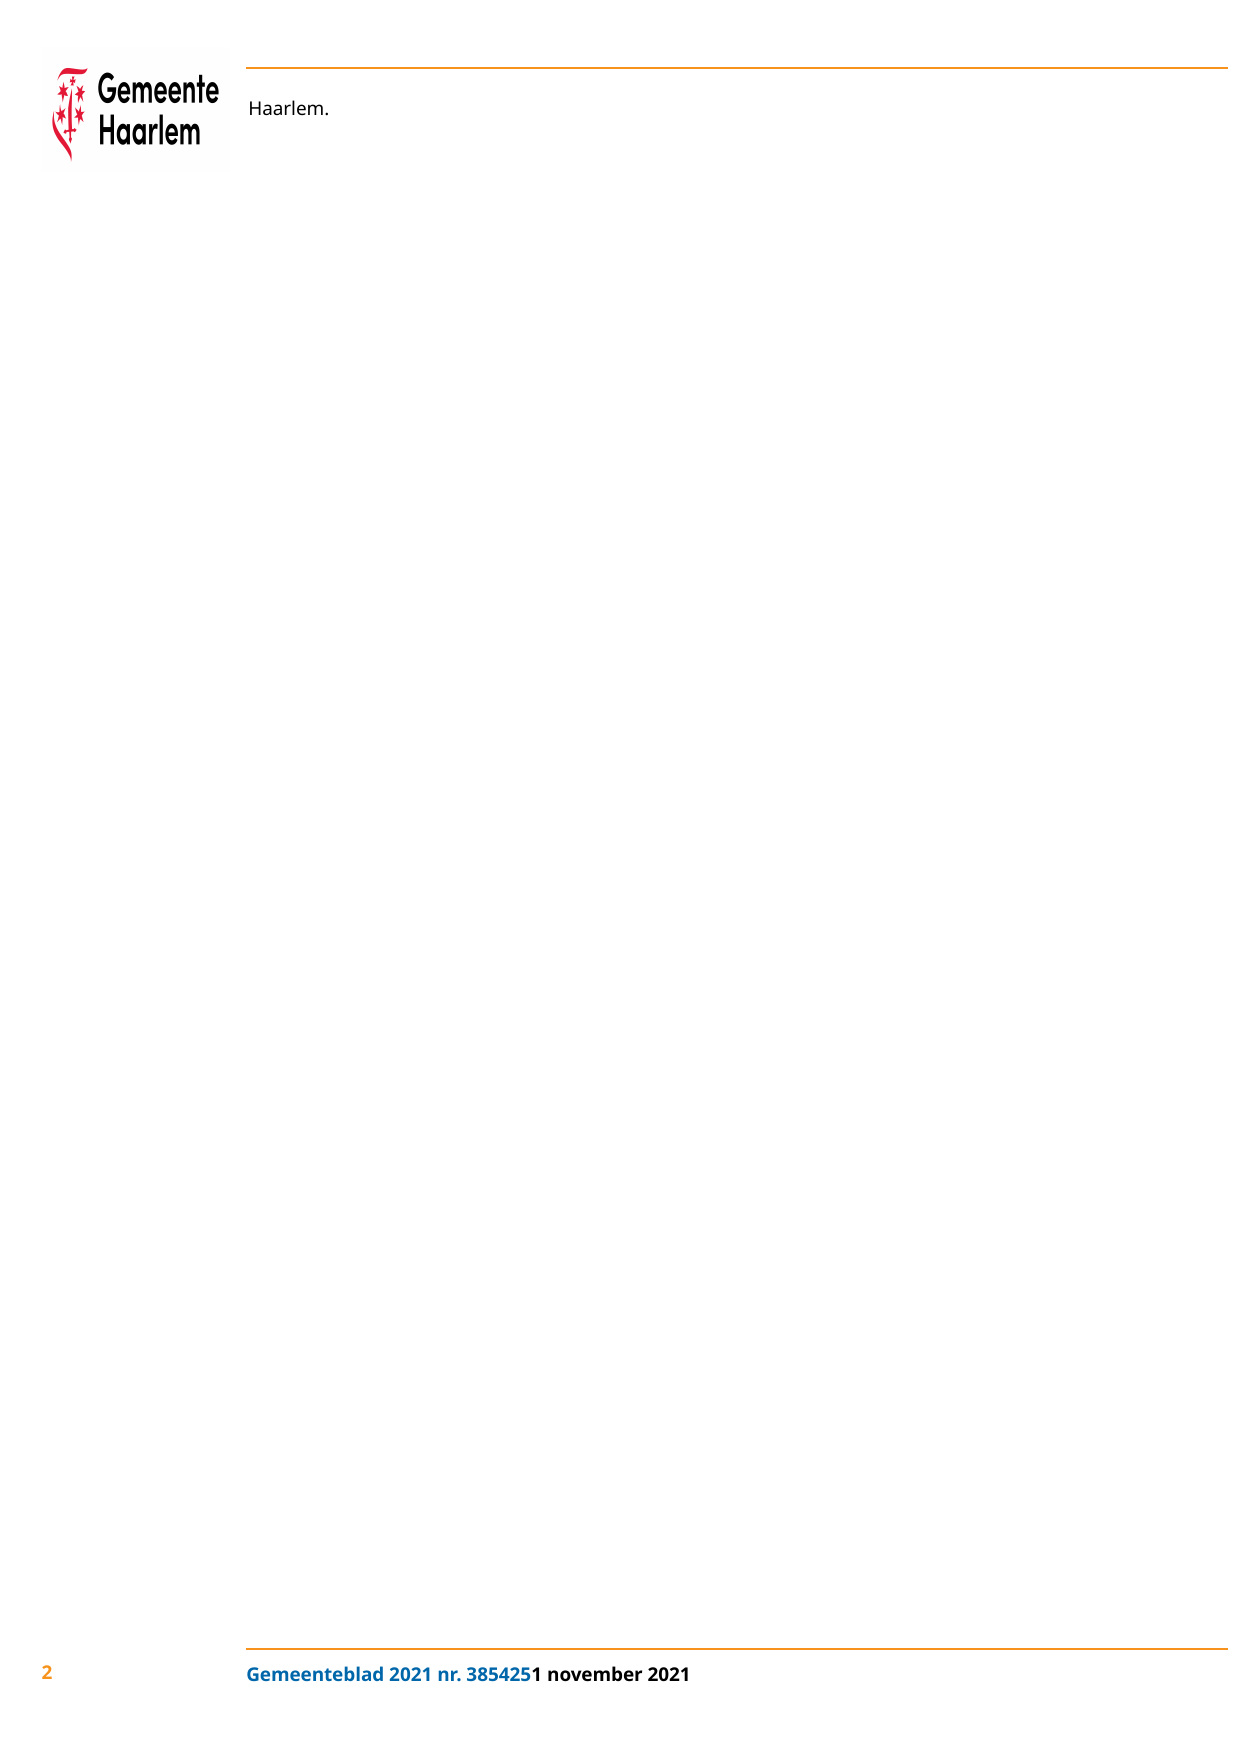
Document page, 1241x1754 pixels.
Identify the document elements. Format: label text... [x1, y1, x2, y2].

picture [41, 47, 231, 172]
text Haarlem. [248, 95, 1152, 121]
